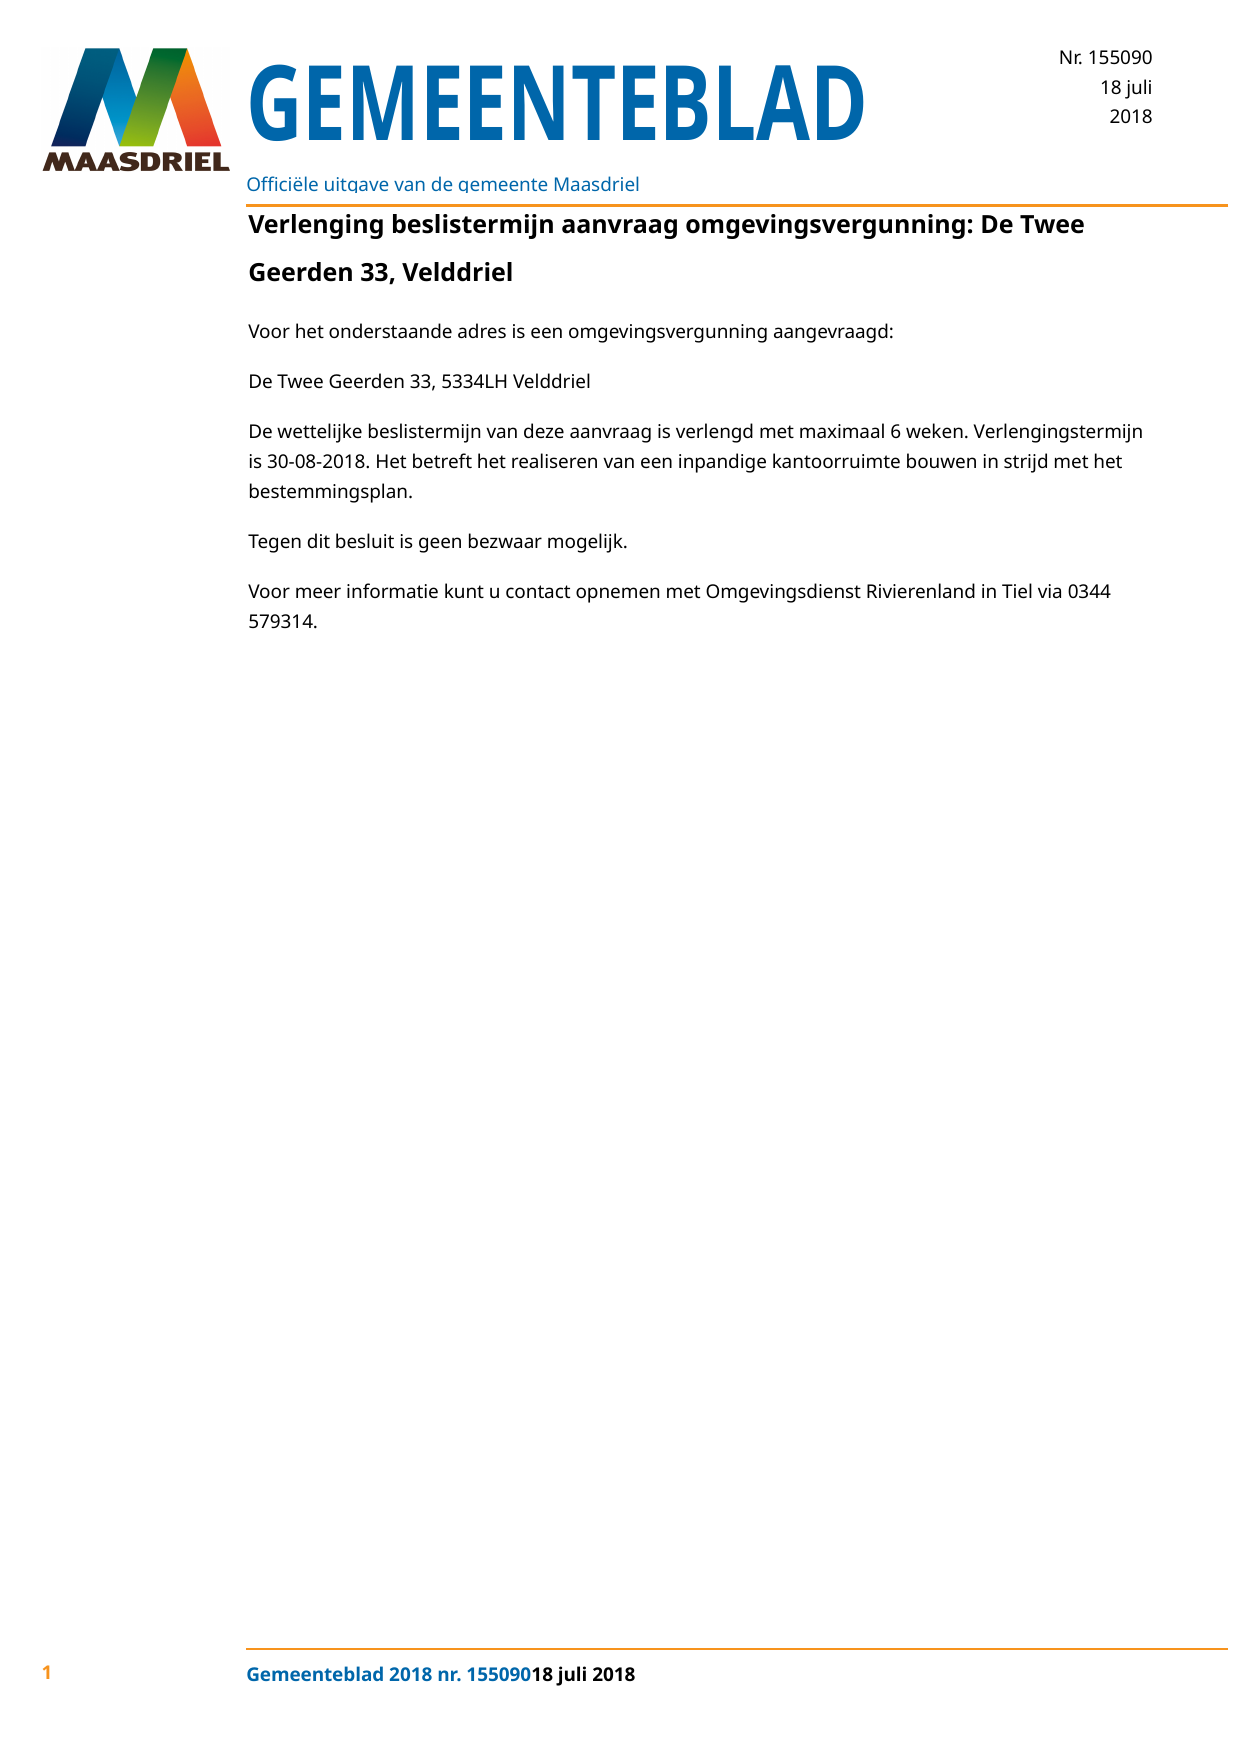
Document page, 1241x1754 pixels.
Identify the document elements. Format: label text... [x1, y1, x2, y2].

text Voor het onderstaande adres is een omgevingsvergunning aangevraagd: [248, 318, 1152, 344]
text Verlenging beslistermijn aanvraag omgevingsvergunning: De Twee Geerden 33, Velddriel [248, 207, 1152, 288]
text De wettelijke beslistermijn van deze aanvraag is verlengd met maximaal 6 weken. Verlengingstermijn is 30-08-2018. Het betreft het realiseren van een inpandige kantoorruimte bouwen in strijd met het bestemmingsplan. [248, 419, 1152, 504]
text Voor meer informatie kunt u contact opnemen met Omgevingsdienst Rivierenland in Tiel via 0344 579314. [248, 579, 1152, 634]
picture [41, 47, 231, 172]
text Tegen dit besluit is geen bezwaar mogelijk. [248, 528, 1152, 554]
text De Twee Geerden 33, 5334LH Velddriel [248, 368, 1152, 394]
